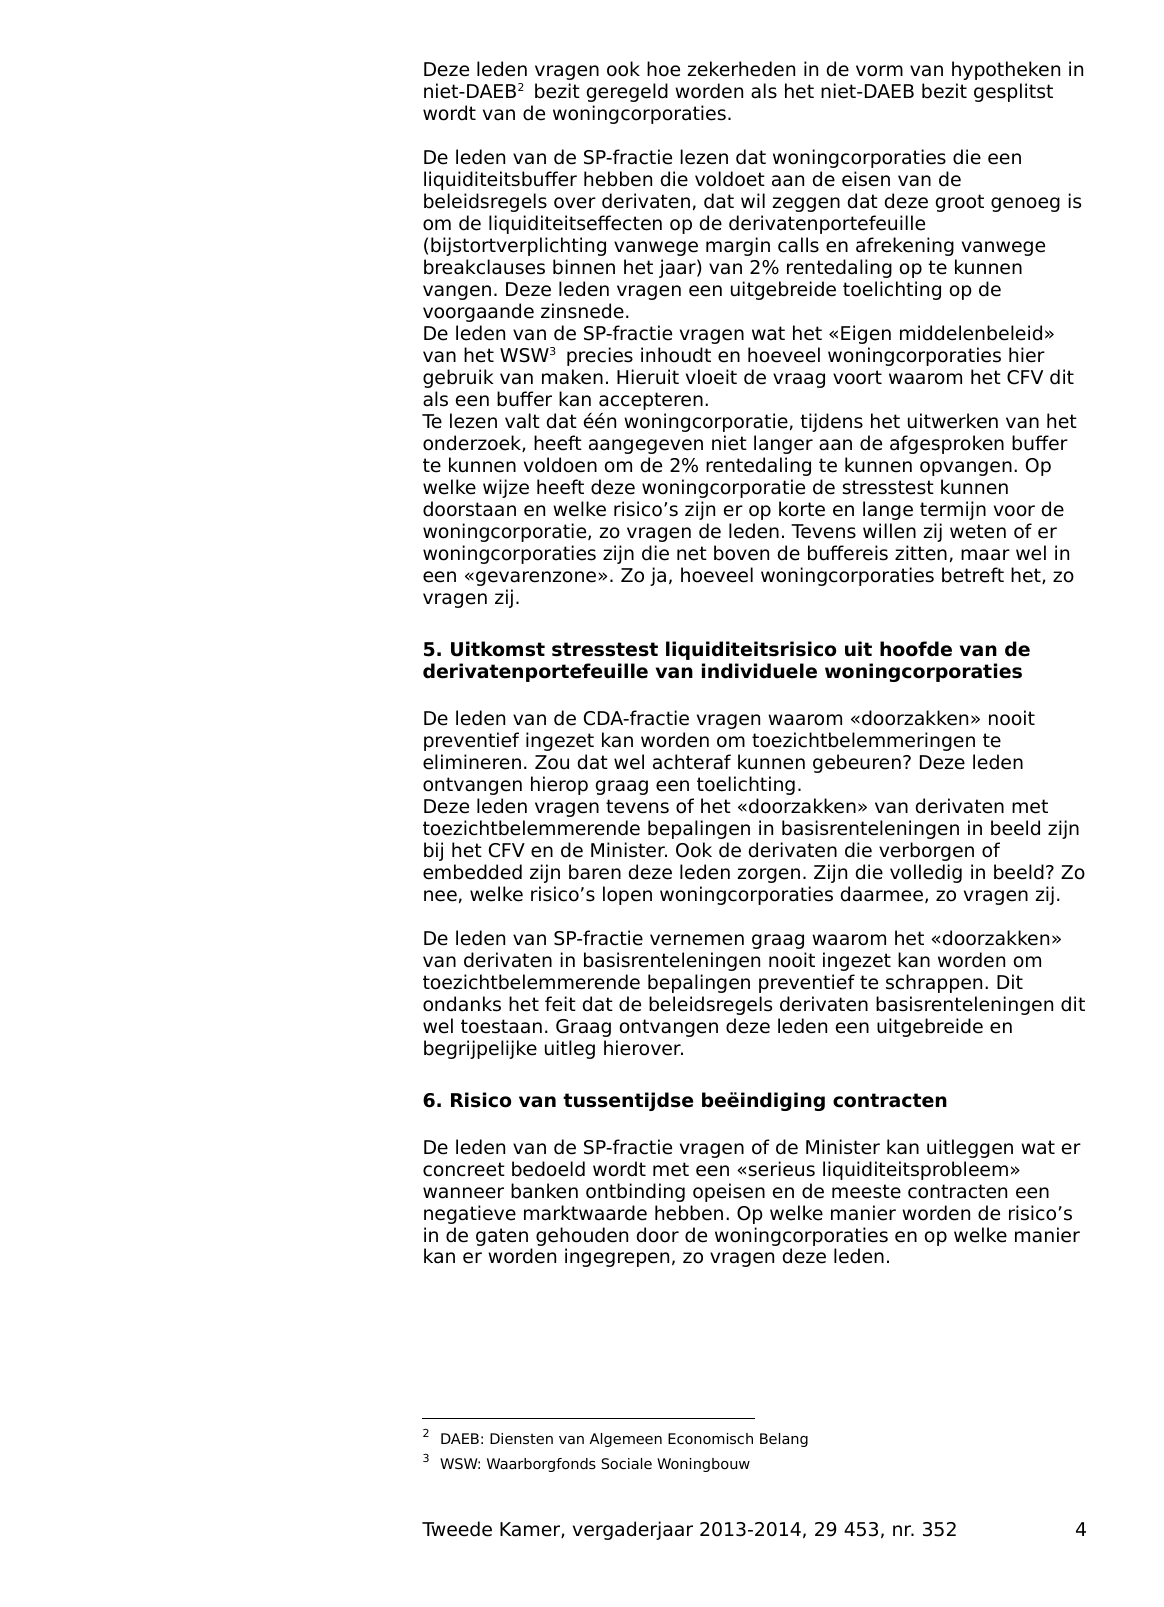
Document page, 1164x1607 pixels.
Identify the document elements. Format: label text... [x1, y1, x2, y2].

text De leden van de SP-fractie vragen wat het «Eigen middelenbeleid» van het WSW precies inhoudt en hoeveel woningcorporaties hier gebruik van maken. Hieruit vloeit de vraag voort waarom het CFV dit als een buffer kan accepteren. [422, 323, 1087, 411]
subtitle 6. Risico van tussentijdse beëindiging contracten [422, 1089, 1087, 1112]
text De leden van de CDA-fractie vragen waarom «doorzakken» nooit preventief ingezet kan worden om toezichtbelemmeringen te elimineren. Zou dat wel achteraf kunnen gebeuren? Deze leden ontvangen hierop graag een toelichting. [422, 708, 1087, 796]
text Te lezen valt dat één woningcorporatie, tijdens het uitwerken van het onderzoek, heeft aangegeven niet langer aan de afgesproken buffer te kunnen voldoen om de 2% rentedaling te kunnen opvangen. Op welke wijze heeft deze woningcorporatie de stresstest kunnen doorstaan en welke risico’s zijn er op korte en lange termijn voor de woningcorporatie, zo vragen de leden. Tevens willen zij weten of er woningcorporaties zijn die net boven de buffereis zitten, maar wel in een «gevarenzone». Zo ja, hoeveel woningcorporaties betreft het, zo vragen zij. [422, 411, 1087, 609]
subtitle 5. Uitkomst stresstest liquiditeitsrisico uit hoofde van de derivatenportefeuille van individuele woningcorporaties [422, 639, 1087, 683]
text De leden van de SP-fractie lezen dat woningcorporaties die een liquiditeitsbuffer hebben die voldoet aan de eisen van de beleidsregels over derivaten, dat wil zeggen dat deze groot genoeg is om de liquiditeitseffecten op de derivatenportefeuille (bijstortverplichting vanwege margin calls en afrekening vanwege breakclauses binnen het jaar) van 2% rentedaling op te kunnen vangen. Deze leden vragen een uitgebreide toelichting op de voorgaande zinsnede. [422, 147, 1087, 323]
text WSW: Waarborgfonds Sociale Woningbouw [422, 1452, 1087, 1474]
text De leden van SP-fractie vernemen graag waarom het «doorzakken» van derivaten in basisrenteleningen nooit ingezet kan worden om toezichtbelemmerende bepalingen preventief te schrappen. Dit ondanks het feit dat de beleidsregels derivaten basisrenteleningen dit wel toestaan. Graag ontvangen deze leden een uitgebreide en begrijpelijke uitleg hierover. [422, 928, 1087, 1059]
text DAEB: Diensten van Algemeen Economisch Belang [422, 1427, 1087, 1449]
text Deze leden vragen tevens of het «doorzakken» van derivaten met toezichtbelemmerende bepalingen in basisrenteleningen in beeld zijn bij het CFV en de Minister. Ook de derivaten die verborgen of embedded zijn baren deze leden zorgen. Zijn die volledig in beeld? Zo nee, welke risico’s lopen woningcorporaties daarmee, zo vragen zij. [422, 796, 1087, 906]
text De leden van de SP-fractie vragen of de Minister kan uitleggen wat er concreet bedoeld wordt met een «serieus liquiditeitsprobleem» wanneer banken ontbinding opeisen en de meeste contracten een negatieve marktwaarde hebben. Op welke manier worden de risico’s in de gaten gehouden door de woningcorporaties en op welke manier kan er worden ingegrepen, zo vragen deze leden. [422, 1137, 1087, 1268]
text Deze leden vragen ook hoe zekerheden in de vorm van hypotheken in niet-DAEB bezit geregeld worden als het niet-DAEB bezit gesplitst wordt van de woningcorporaties. [422, 59, 1087, 125]
